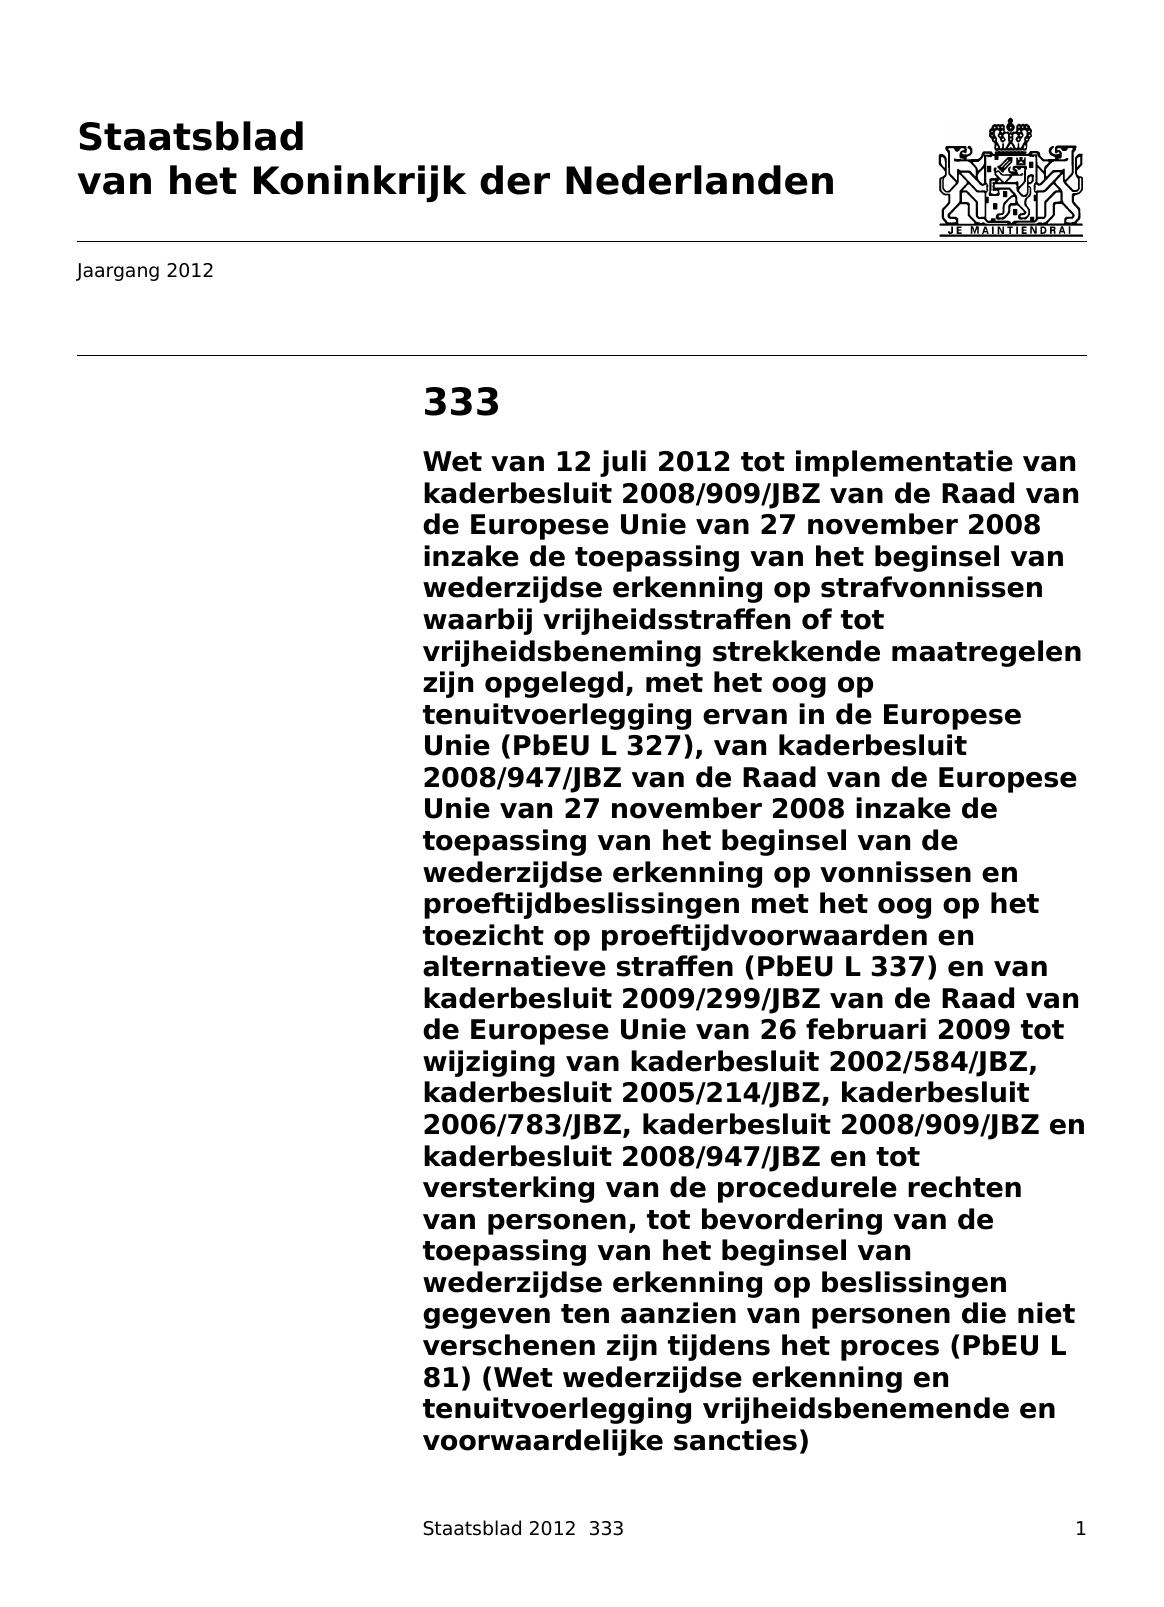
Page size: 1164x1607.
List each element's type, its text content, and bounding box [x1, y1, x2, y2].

text Wet van 12 juli 2012 tot implementatie van kaderbesluit 2008/909/JBZ van de Raad van de Europese Unie van 27 november 2008 inzake de toepassing van het beginsel van wederzijdse erkenning op strafvonnissen waarbij vrijheidsstraffen of tot vrijheidsbeneming strekkende maatregelen zijn opgelegd, met het oog op tenuitvoerlegging ervan in de Europese Unie (PbEU L 327), van kaderbesluit 2008/947/JBZ van de Raad van de Europese Unie van 27 november 2008 inzake de toepassing van het beginsel van de wederzijdse erkenning op vonnissen en proeftijdbeslissingen met het oog op het toezicht op proeftijdvoorwaarden en alternatieve straffen (PbEU L 337) en van kaderbesluit 2009/299/JBZ van de Raad van de Europese Unie van 26 februari 2009 tot wijziging van kaderbesluit 2002/584/JBZ, kaderbesluit 2005/214/JBZ, kaderbesluit 2006/783/JBZ, kaderbesluit 2008/909/JBZ en kaderbesluit 2008/947/JBZ en tot versterking van de procedurele rechten van personen, tot bevordering van de toepassing van het beginsel van wederzijdse erkenning op beslissingen gegeven ten aanzien van personen die niet verschenen zijn tijdens het proces (PbEU L 81) (Wet wederzijdse erkenning en tenuitvoerlegging vrijheidsbenemende en voorwaardelijke sancties) [422, 447, 1087, 1457]
table_header Staatsblad van het Koninkrijk der Nederlanden [77, 100, 886, 241]
table_header [886, 100, 1087, 241]
picture [936, 115, 1087, 240]
subtitle 333 [422, 381, 1087, 424]
table_cell Jaargang 2012 [77, 242, 1087, 355]
